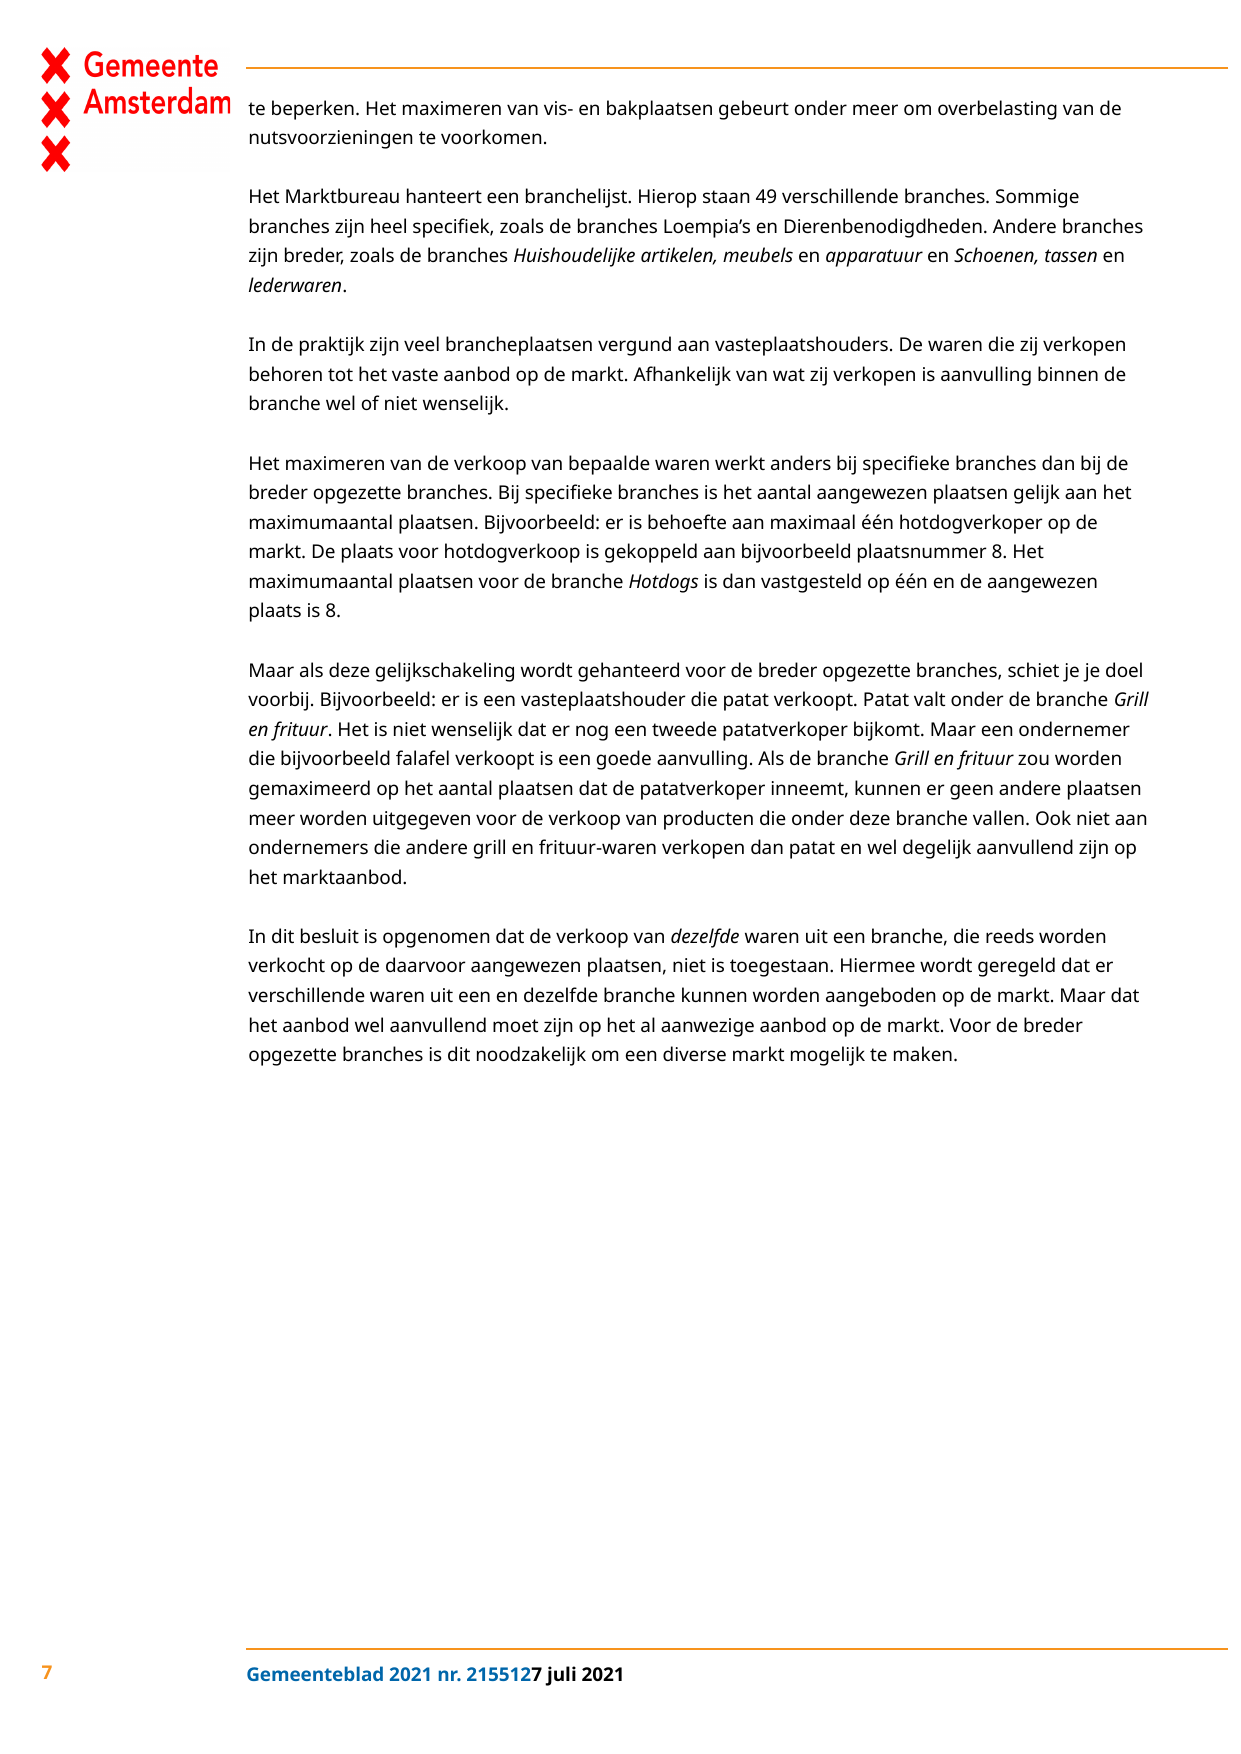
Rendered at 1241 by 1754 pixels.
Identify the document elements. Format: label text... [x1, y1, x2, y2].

text te beperken. Het maximeren van vis- en bakplaatsen gebeurt onder meer om overbelasting van de nutsvoorzieningen te voorkomen. [248, 95, 1152, 150]
text Het maximeren van de verkoop van bepaalde waren werkt anders bij specifieke branches dan bij de breder opgezette branches. Bij specifieke branches is het aantal aangewezen plaatsen gelijk aan het maximumaantal plaatsen. Bijvoorbeeld: er is behoefte aan maximaal één hotdogverkoper op de markt. De plaats voor hotdogverkoop is gekoppeld aan bijvoorbeeld plaatsnummer 8. Het maximumaantal plaatsen voor de branche Hotdogs is dan vastgesteld op één en de aangewezen plaats is 8. [248, 450, 1152, 623]
text Maar als deze gelijkschakeling wordt gehanteerd voor de breder opgezette branches, schiet je je doel voorbij. Bijvoorbeeld: er is een vasteplaatshouder die patat verkoopt. Patat valt onder de branche Grill en frituur. Het is niet wenselijk dat er nog een tweede patatverkoper bijkomt. Maar een ondernemer die bijvoorbeeld falafel verkoopt is een goede aanvulling. Als de branche Grill en frituur zou worden gemaximeerd op het aantal plaatsen dat de patatverkoper inneemt, kunnen er geen andere plaatsen meer worden uitgegeven voor de verkoop van producten die onder deze branche vallen. Ook niet aan ondernemers die andere grill en frituur-waren verkopen dan patat en wel degelijk aanvullend zijn op het marktaanbod. [248, 657, 1152, 890]
picture [41, 47, 231, 172]
text In de praktijk zijn veel brancheplaatsen vergund aan vasteplaatshouders. De waren die zij verkopen behoren tot het vaste aanbod op de markt. Afhankelijk van wat zij verkopen is aanvulling binnen de branche wel of niet wenselijk. [248, 331, 1152, 416]
text Het Marktbureau hanteert een branchelijst. Hierop staan 49 verschillende branches. Sommige branches zijn heel specifiek, zoals de branches Loempia’s en Dierenbenodigdheden. Andere branches zijn breder, zoals de branches Huishoudelijke artikelen, meubels en apparatuur en Schoenen, tassen en lederwaren. [248, 183, 1152, 298]
text In dit besluit is opgenomen dat de verkoop van dezelfde waren uit een branche, die reeds worden verkocht op de daarvoor aangewezen plaatsen, niet is toegestaan. Hiermee wordt geregeld dat er verschillende waren uit een en dezelfde branche kunnen worden aangeboden op de markt. Maar dat het aanbod wel aanvullend moet zijn op het al aanwezige aanbod op de markt. Voor de breder opgezette branches is dit noodzakelijk om een diverse markt mogelijk te maken. [248, 923, 1152, 1067]
